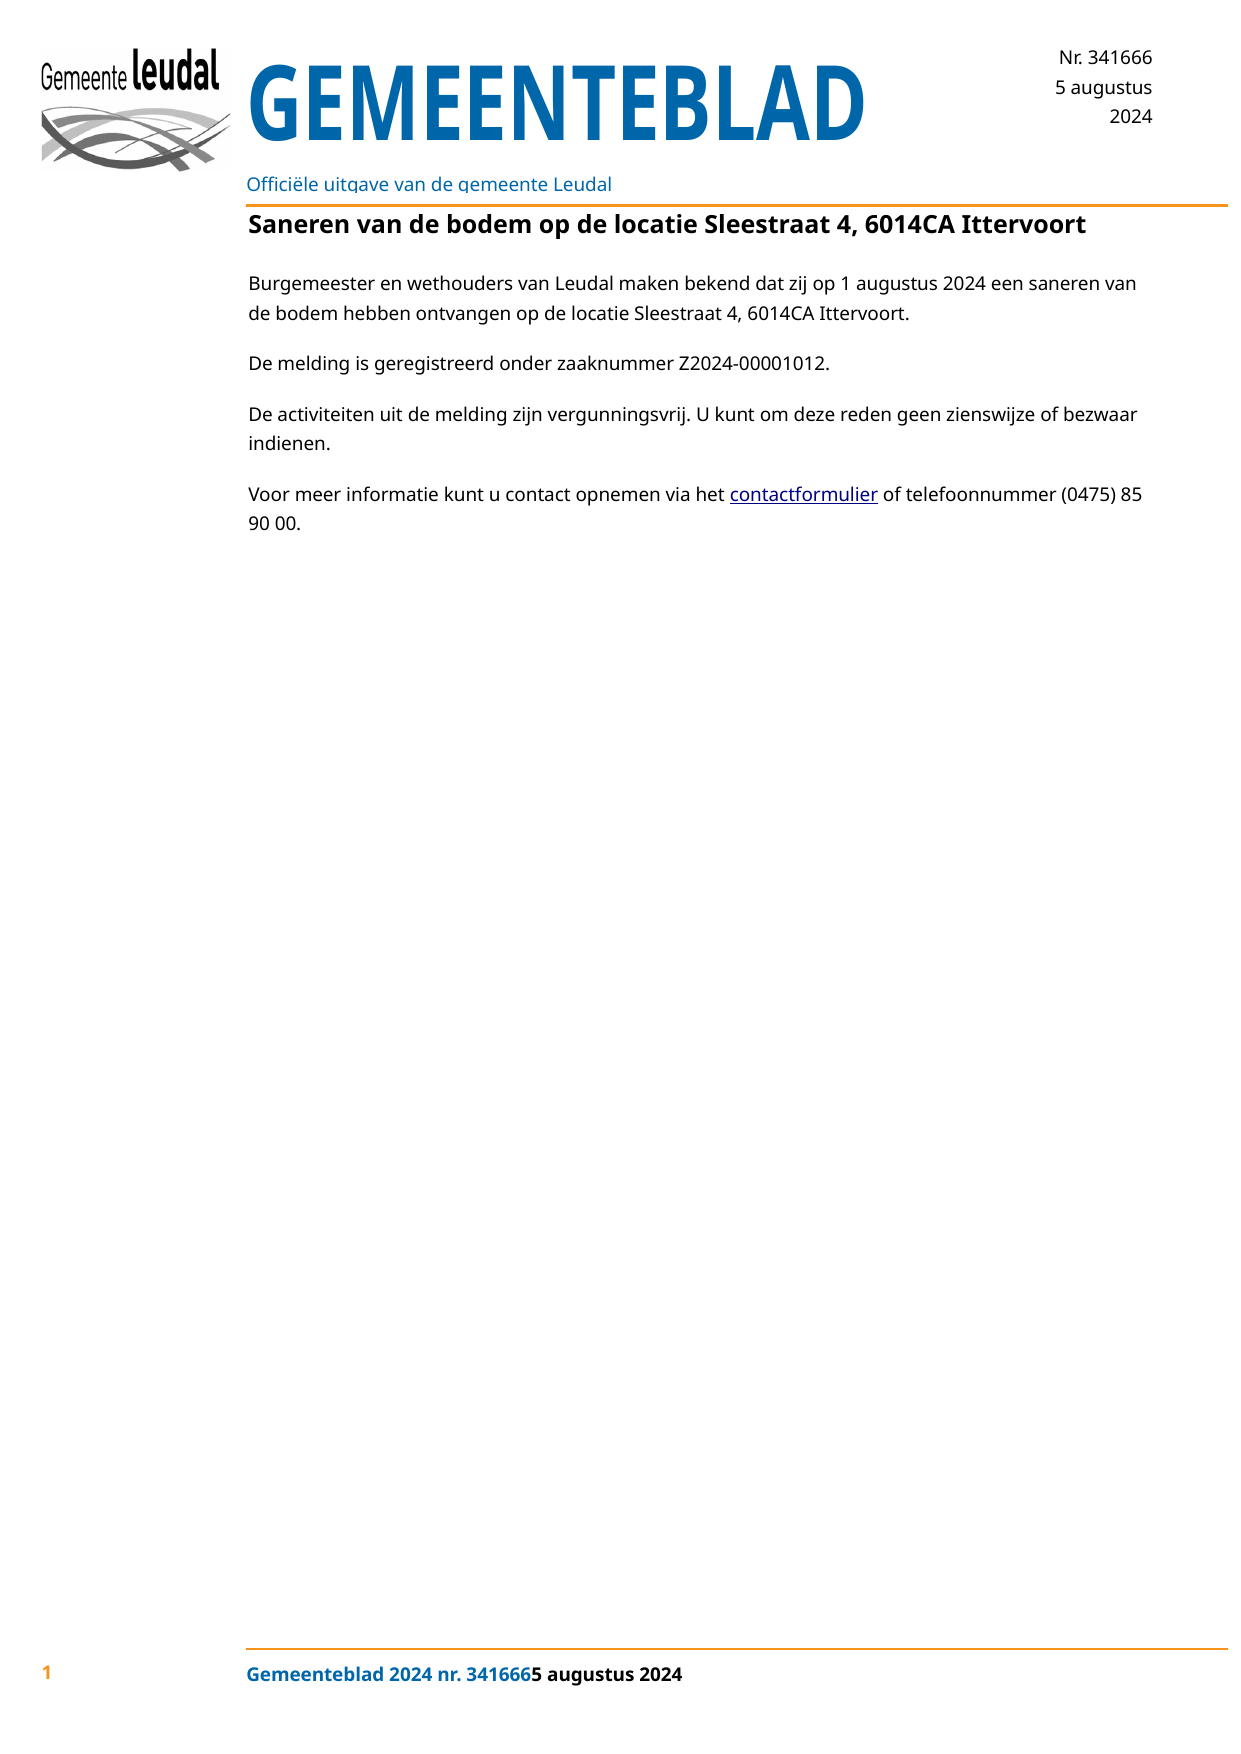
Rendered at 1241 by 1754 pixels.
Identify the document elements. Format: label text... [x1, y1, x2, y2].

text Burgemeester en wethouders van Leudal maken bekend dat zij op 1 augustus 2024 een saneren van de bodem hebben ontvangen op de locatie Sleestraat 4, 6014CA Ittervoort. [248, 270, 1152, 326]
text Voor meer informatie kunt u contact opnemen via het contactformulier of telefoonnummer (0475) 85 90 00. [248, 481, 1152, 536]
text De activiteiten uit de melding zijn vergunningsvrij. U kunt om deze reden geen zienswijze of bezwaar indienen. [248, 401, 1152, 456]
text De melding is geregistreerd onder zaaknummer Z2024-00001012. [248, 350, 1152, 376]
text Saneren van de bodem op de locatie Sleestraat 4, 6014CA Ittervoort [248, 207, 1152, 241]
picture [41, 47, 231, 172]
